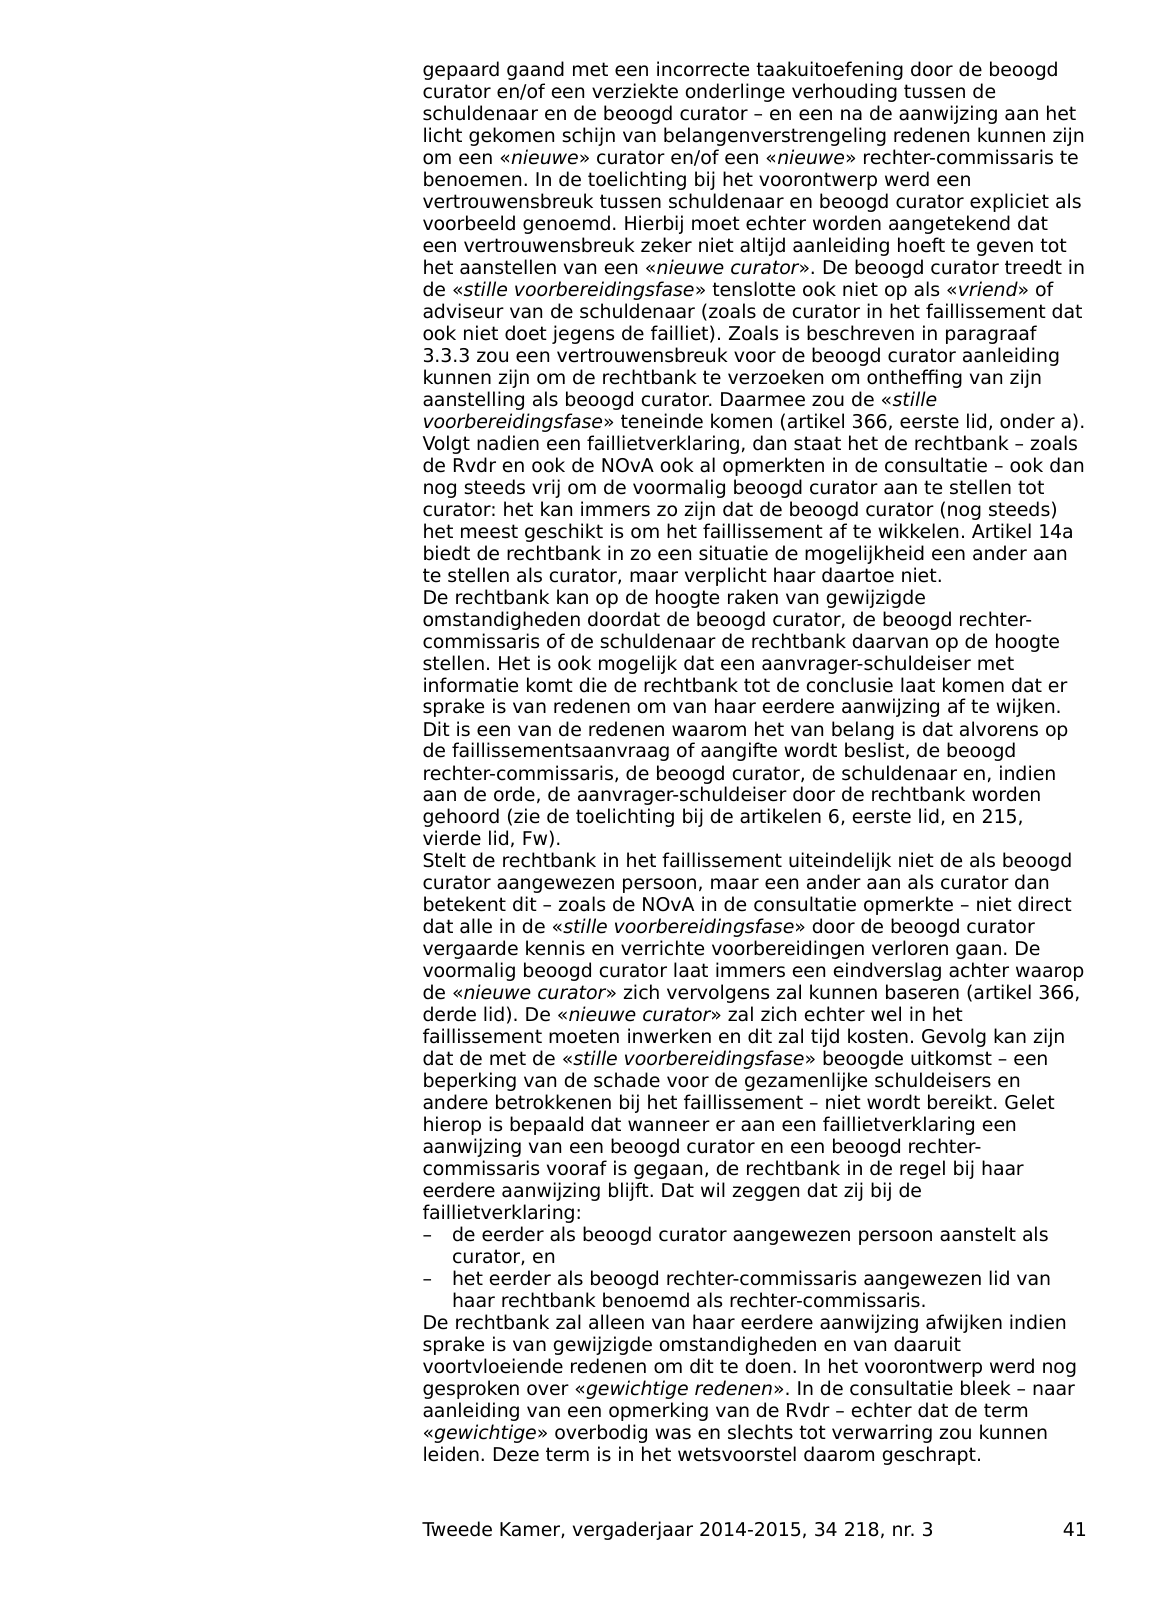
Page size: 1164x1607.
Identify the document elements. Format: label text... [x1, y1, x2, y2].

text – de eerder als beoogd curator aangewezen persoon aanstelt als curator, en [422, 1224, 1087, 1268]
text gepaard gaand met een incorrecte taakuitoefening door de beoogd curator en/of een verziekte onderlinge verhouding tussen de schuldenaar en de beoogd curator – en een na de aanwijzing aan het licht gekomen schijn van belangenverstrengeling redenen kunnen zijn om een «nieuwe» curator en/of een «nieuwe» rechter-commissaris te benoemen. In de toelichting bij het voorontwerp werd een vertrouwensbreuk tussen schuldenaar en beoogd curator expliciet als voorbeeld genoemd. Hierbij moet echter worden aangetekend dat een vertrouwensbreuk zeker niet altijd aanleiding hoeft te geven tot het aanstellen van een «nieuwe curator». De beoogd curator treedt in de «stille voorbereidingsfase» tenslotte ook niet op als «vriend» of adviseur van de schuldenaar (zoals de curator in het faillissement dat ook niet doet jegens de failliet). Zoals is beschreven in paragraaf 3.3.3 zou een vertrouwensbreuk voor de beoogd curator aanleiding kunnen zijn om de rechtbank te verzoeken om ontheffing van zijn aanstelling als beoogd curator. Daarmee zou de «stille voorbereidingsfase» teneinde komen (artikel 366, eerste lid, onder a). Volgt nadien een faillietverklaring, dan staat het de rechtbank – zoals de Rvdr en ook de NOvA ook al opmerkten in de consultatie – ook dan nog steeds vrij om de voormalig beoogd curator aan te stellen tot curator: het kan immers zo zijn dat de beoogd curator (nog steeds) het meest geschikt is om het faillissement af te wikkelen. Artikel 14a biedt de rechtbank in zo een situatie de mogelijkheid een ander aan te stellen als curator, maar verplicht haar daartoe niet. [422, 59, 1087, 587]
text De rechtbank kan op de hoogte raken van gewijzigde omstandigheden doordat de beoogd curator, de beoogd rechter-commissaris of de schuldenaar de rechtbank daarvan op de hoogte stellen. Het is ook mogelijk dat een aanvrager-schuldeiser met informatie komt die de rechtbank tot de conclusie laat komen dat er sprake is van redenen om van haar eerdere aanwijzing af te wijken. Dit is een van de redenen waarom het van belang is dat alvorens op de faillissementsaanvraag of aangifte wordt beslist, de beoogd rechter-commissaris, de beoogd curator, de schuldenaar en, indien aan de orde, de aanvrager-schuldeiser door de rechtbank worden gehoord (zie de toelichting bij de artikelen 6, eerste lid, en 215, vierde lid, Fw). [422, 587, 1087, 850]
text Stelt de rechtbank in het faillissement uiteindelijk niet de als beoogd curator aangewezen persoon, maar een ander aan als curator dan betekent dit – zoals de NOvA in de consultatie opmerkte – niet direct dat alle in de «stille voorbereidingsfase» door de beoogd curator vergaarde kennis en verrichte voorbereidingen verloren gaan. De voormalig beoogd curator laat immers een eindverslag achter waarop de «nieuwe curator» zich vervolgens zal kunnen baseren (artikel 366, derde lid). De «nieuwe curator» zal zich echter wel in het faillissement moeten inwerken en dit zal tijd kosten. Gevolg kan zijn dat de met de «stille voorbereidingsfase» beoogde uitkomst – een beperking van de schade voor de gezamenlijke schuldeisers en andere betrokkenen bij het faillissement – niet wordt bereikt. Gelet hierop is bepaald dat wanneer er aan een faillietverklaring een aanwijzing van een beoogd curator en een beoogd rechter-commissaris vooraf is gegaan, de rechtbank in de regel bij haar eerdere aanwijzing blijft. Dat wil zeggen dat zij bij de faillietverklaring: [422, 850, 1087, 1224]
text De rechtbank zal alleen van haar eerdere aanwijzing afwijken indien sprake is van gewijzigde omstandigheden en van daaruit voortvloeiende redenen om dit te doen. In het voorontwerp werd nog gesproken over «gewichtige redenen». In de consultatie bleek – naar aanleiding van een opmerking van de Rvdr – echter dat de term «gewichtige» overbodig was en slechts tot verwarring zou kunnen leiden. Deze term is in het wetsvoorstel daarom geschrapt. [422, 1312, 1087, 1466]
text – het eerder als beoogd rechter-commissaris aangewezen lid van haar rechtbank benoemd als rechter-commissaris. [422, 1268, 1087, 1312]
